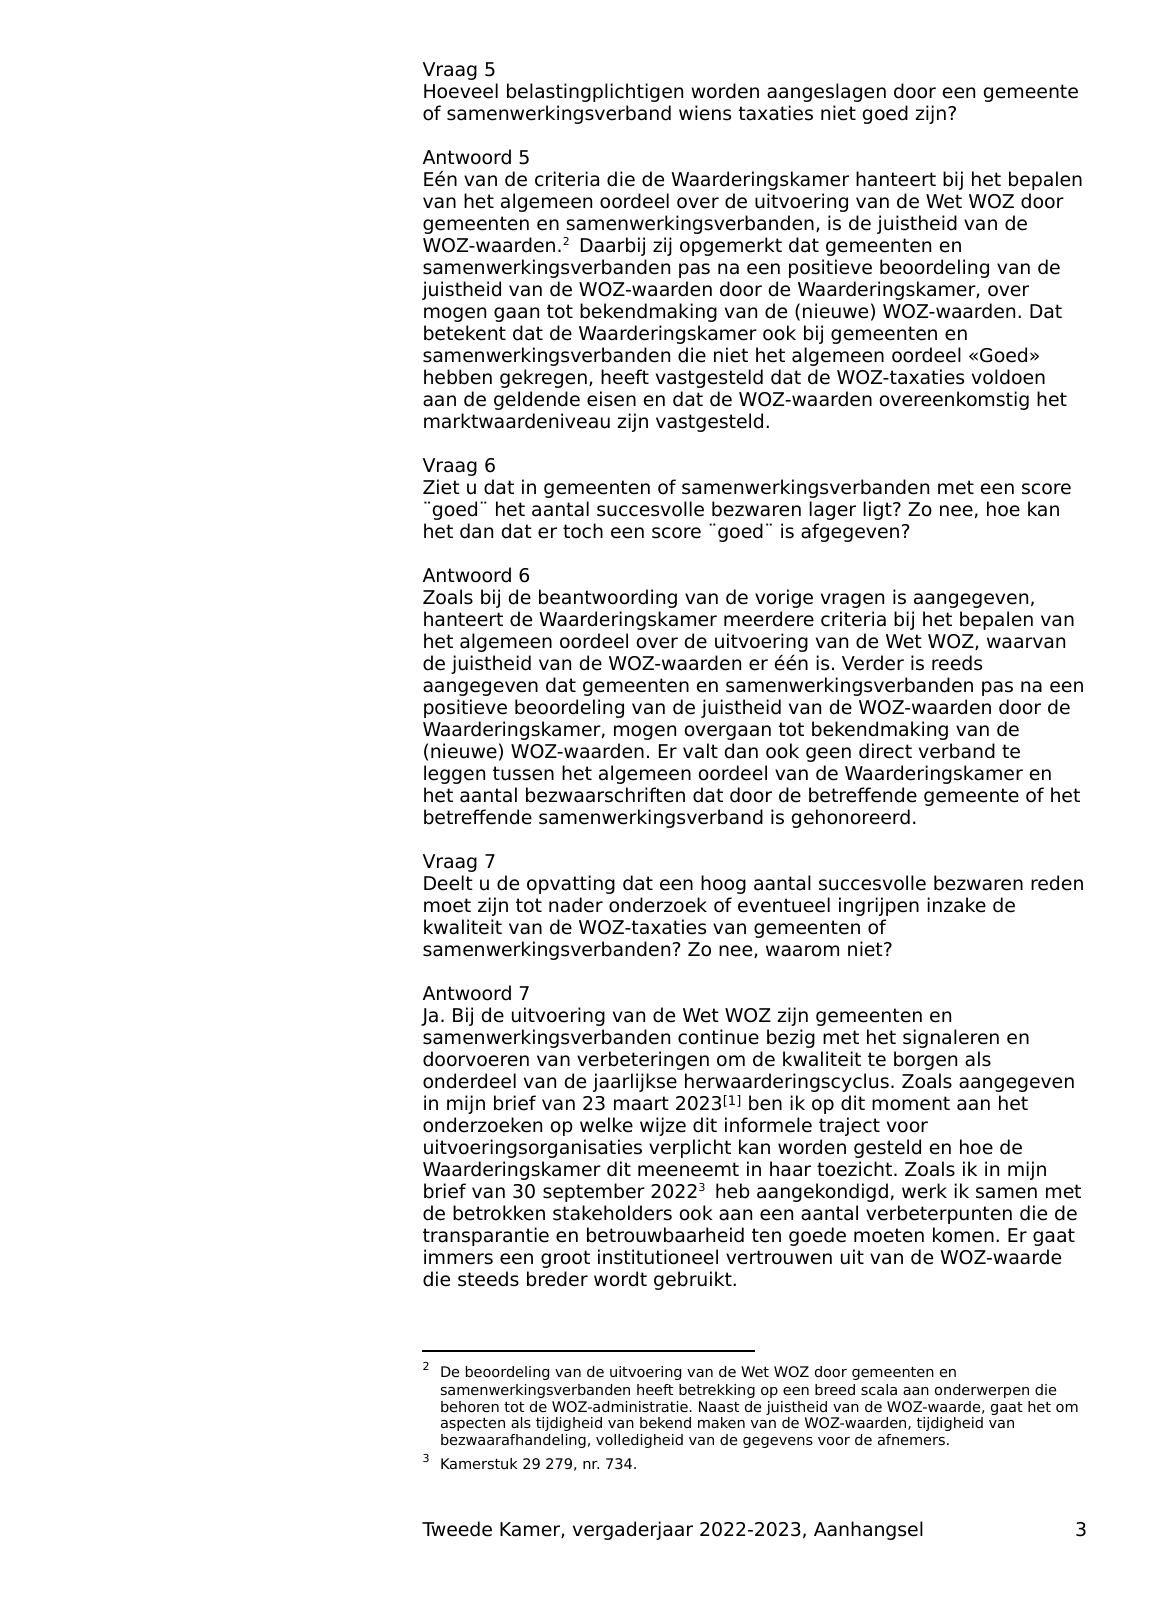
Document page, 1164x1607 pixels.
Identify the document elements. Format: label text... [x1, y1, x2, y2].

text Antwoord 5 [422, 147, 1087, 169]
text Ja. Bij de uitvoering van de Wet WOZ zijn gemeenten en samenwerkingsverbanden continue bezig met het signaleren en doorvoeren van verbeteringen om de kwaliteit te borgen als onderdeel van de jaarlijkse herwaarderingscyclus. Zoals aangegeven in mijn brief van 23 maart 2023[1] ben ik op dit moment aan het onderzoeken op welke wijze dit informele traject voor uitvoeringsorganisaties verplicht kan worden gesteld en hoe de Waarderingskamer dit meeneemt in haar toezicht. Zoals ik in mijn brief van 30 september 2022 heb aangekondigd, werk ik samen met de betrokken stakeholders ook aan een aantal verbeterpunten die de transparantie en betrouwbaarheid ten goede moeten komen. Er gaat immers een groot institutioneel vertrouwen uit van de WOZ-waarde die steeds breder wordt gebruikt. [422, 1005, 1087, 1291]
text Vraag 7 [422, 851, 1087, 873]
text De beoordeling van de uitvoering van de Wet WOZ door gemeenten en samenwerkingsverbanden heeft betrekking op een breed scala aan onderwerpen die behoren tot de WOZ-administratie. Naast de juistheid van de WOZ-waarde, gaat het om aspecten als tijdigheid van bekend maken van de WOZ-waarden, tijdigheid van bezwaarafhandeling, volledigheid van de gegevens voor de afnemers. [422, 1360, 1087, 1449]
text Vraag 6 [422, 455, 1087, 477]
text Zoals bij de beantwoording van de vorige vragen is aangegeven, hanteert de Waarderingskamer meerdere criteria bij het bepalen van het algemeen oordeel over de uitvoering van de Wet WOZ, waarvan de juistheid van de WOZ-waarden er één is. Verder is reeds aangegeven dat gemeenten en samenwerkingsverbanden pas na een positieve beoordeling van de juistheid van de WOZ-waarden door de Waarderingskamer, mogen overgaan tot bekendmaking van de (nieuwe) WOZ-waarden. Er valt dan ook geen direct verband te leggen tussen het algemeen oordeel van de Waarderingskamer en het aantal bezwaarschriften dat door de betreffende gemeente of het betreffende samenwerkingsverband is gehonoreerd. [422, 587, 1087, 829]
text Eén van de criteria die de Waarderingskamer hanteert bij het bepalen van het algemeen oordeel over de uitvoering van de Wet WOZ door gemeenten en samenwerkingsverbanden, is de juistheid van de WOZ-waarden. Daarbij zij opgemerkt dat gemeenten en samenwerkingsverbanden pas na een positieve beoordeling van de juistheid van de WOZ-waarden door de Waarderingskamer, over mogen gaan tot bekendmaking van de (nieuwe) WOZ-waarden. Dat betekent dat de Waarderingskamer ook bij gemeenten en samenwerkingsverbanden die niet het algemeen oordeel «Goed» hebben gekregen, heeft vastgesteld dat de WOZ-taxaties voldoen aan de geldende eisen en dat de WOZ-waarden overeenkomstig het marktwaardeniveau zijn vastgesteld. [422, 169, 1087, 433]
text Antwoord 7 [422, 983, 1087, 1005]
text Hoeveel belastingplichtigen worden aangeslagen door een gemeente of samenwerkingsverband wiens taxaties niet goed zijn? [422, 81, 1087, 125]
text Antwoord 6 [422, 565, 1087, 587]
text Deelt u de opvatting dat een hoog aantal succesvolle bezwaren reden moet zijn tot nader onderzoek of eventueel ingrijpen inzake de kwaliteit van de WOZ-taxaties van gemeenten of samenwerkingsverbanden? Zo nee, waarom niet? [422, 873, 1087, 961]
text Ziet u dat in gemeenten of samenwerkingsverbanden met een score ¨goed¨ het aantal succesvolle bezwaren lager ligt? Zo nee, hoe kan het dan dat er toch een score ¨goed¨ is afgegeven? [422, 477, 1087, 543]
text Kamerstuk 29 279, nr. 734. [422, 1452, 1087, 1474]
text Vraag 5 [422, 59, 1087, 81]
